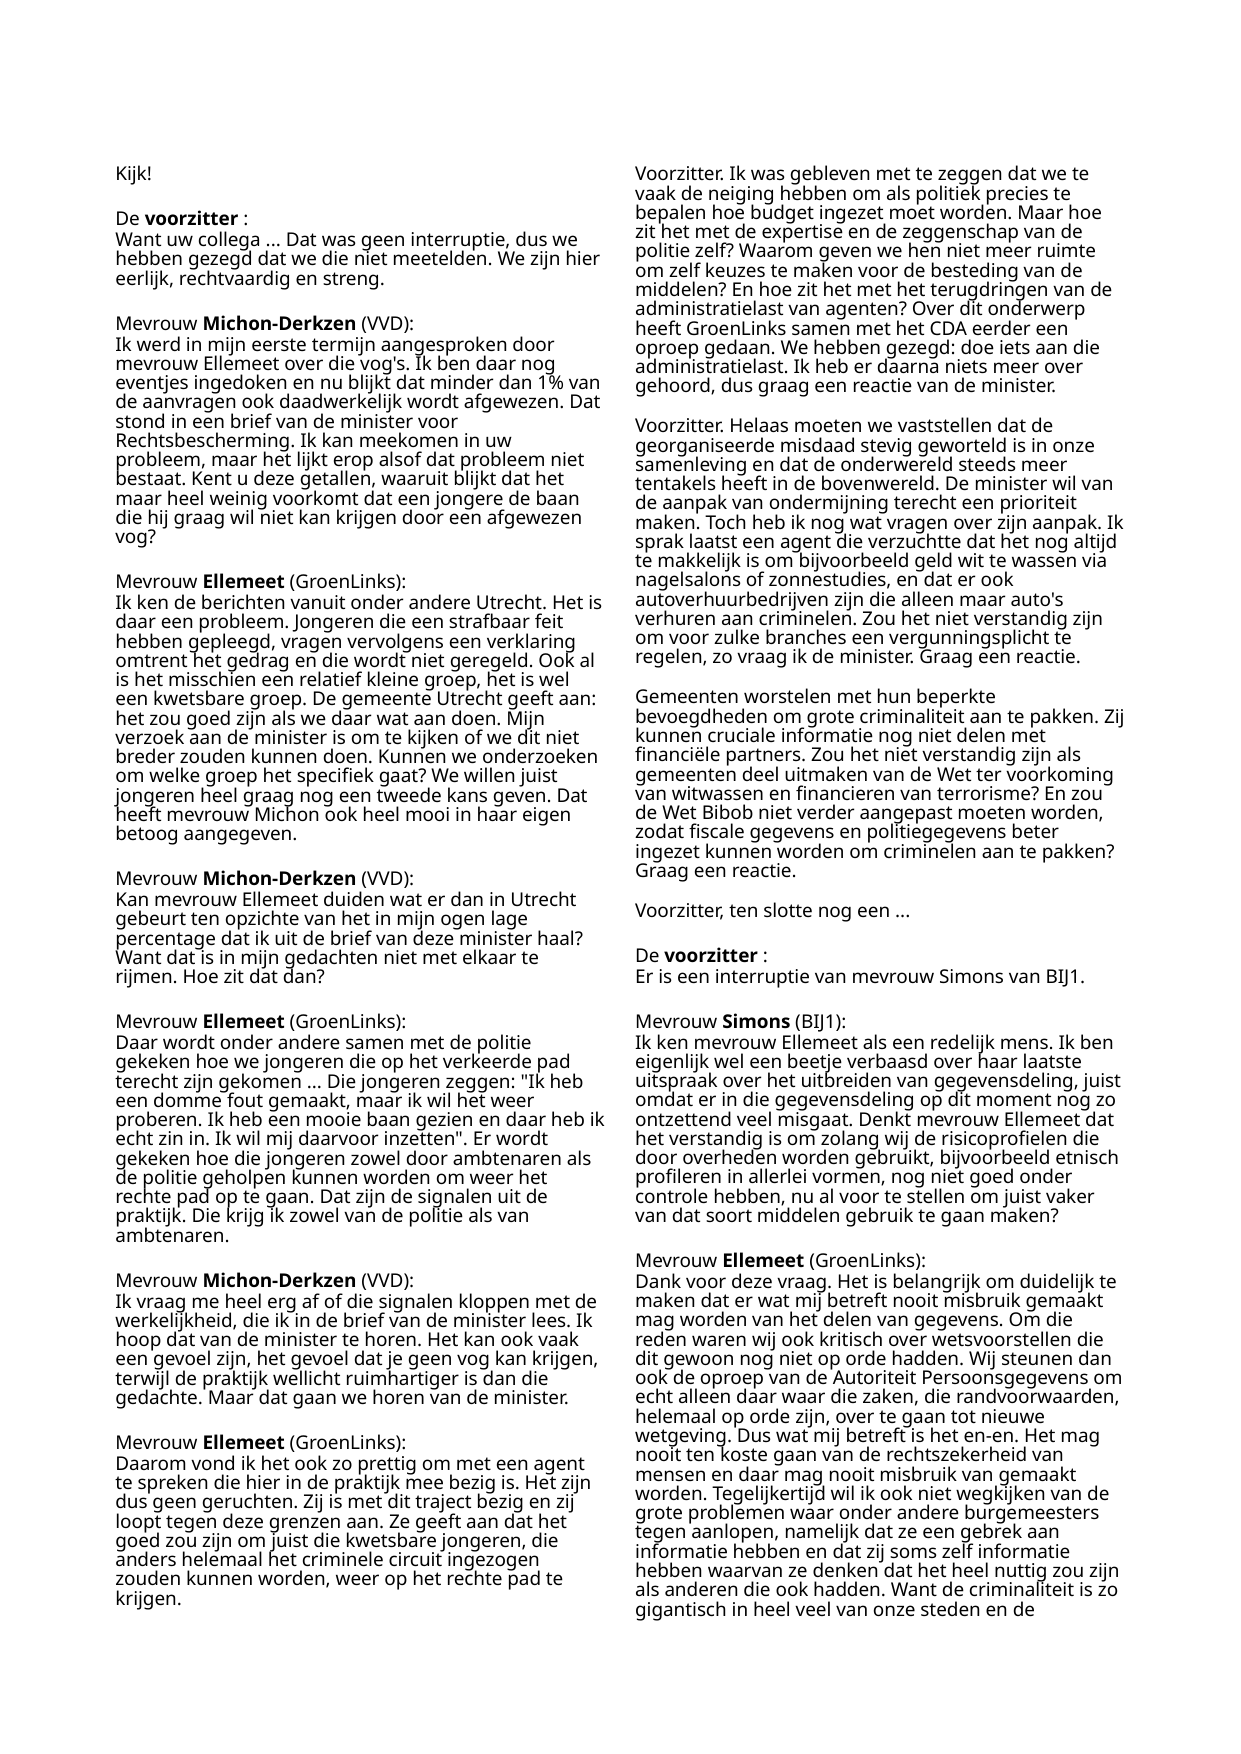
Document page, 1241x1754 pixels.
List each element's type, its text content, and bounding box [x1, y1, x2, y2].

text Daar wordt onder andere samen met de politie gekeken hoe we jongeren die op het verkeerde pad terecht zijn gekomen ... Die jongeren zeggen: "Ik heb een domme fout gemaakt, maar ik wil het weer proberen. Ik heb een mooie baan gezien en daar heb ik echt zin in. Ik wil mij daarvoor inzetten". Er wordt gekeken hoe die jongeren zowel door ambtenaren als de politie geholpen kunnen worden om weer het rechte pad op te gaan. Dat zijn de signalen uit de praktijk. Die krijg ik zowel van de politie als van ambtenaren. [115, 1034, 605, 1246]
text Ik vraag me heel erg af of die signalen kloppen met de werkelijkheid, die ik in de brief van de minister lees. Ik hoop dat van de minister te horen. Het kan ook vaak een gevoel zijn, het gevoel dat je geen vog kan krijgen, terwijl de praktijk wellicht ruimhartiger is dan die gedachte. Maar dat gaan we horen van de minister. [115, 1293, 605, 1408]
text Kijk! [115, 165, 605, 184]
text Want uw collega ... Dat was geen interruptie, dus we hebben gezegd dat we die niet meetelden. We zijn hier eerlijk, rechtvaardig en streng. [115, 231, 605, 289]
text Gemeenten worstelen met hun beperkte bevoegdheden om grote criminaliteit aan te pakken. Zij kunnen cruciale informatie nog niet delen met financiële partners. Zou het niet verstandig zijn als gemeenten deel uitmaken van de Wet ter voorkoming van witwassen en financieren van terrorisme? En zou de Wet Bibob niet verder aangepast moeten worden, zodat fiscale gegevens en politiegegevens beter ingezet kunnen worden om criminelen aan te pakken? Graag een reactie. [635, 688, 1125, 881]
text Voorzitter. Helaas moeten we vaststellen dat de georganiseerde misdaad stevig geworteld is in onze samenleving en dat de onderwereld steeds meer tentakels heeft in de bovenwereld. De minister wil van de aanpak van ondermijning terecht een prioriteit maken. Toch heb ik nog wat vragen over zijn aanpak. Ik sprak laatst een agent die verzuchtte dat het nog altijd te makkelijk is om bijvoorbeeld geld wit te wassen via nagelsalons of zonnestudies, en dat er ook autoverhuurbedrijven zijn die alleen maar auto's verhuren aan criminelen. Zou het niet verstandig zijn om voor zulke branches een vergunningsplicht te regelen, zo vraag ik de minister. Graag een reactie. [635, 417, 1125, 668]
text Kan mevrouw Ellemeet duiden wat er dan in Utrecht gebeurt ten opzichte van het in mijn ogen lage percentage dat ik uit de brief van deze minister haal? Want dat is in mijn gedachten niet met elkaar te rijmen. Hoe zit dat dan? [115, 891, 605, 987]
text Er is een interruptie van mevrouw Simons van BIJ1. [635, 968, 1125, 987]
text Ik werd in mijn eerste termijn aangesproken door mevrouw Ellemeet over die vog's. Ik ben daar nog eventjes ingedoken en nu blijkt dat minder dan 1% van de aanvragen ook daadwerkelijk wordt afgewezen. Dat stond in een brief van de minister voor Rechtsbescherming. Ik kan meekomen in uw probleem, maar het lijkt erop alsof dat probleem niet bestaat. Kent u deze getallen, waaruit blijkt dat het maar heel weinig voorkomt dat een jongere de baan die hij graag wil niet kan krijgen door een afgewezen vog? [115, 336, 605, 547]
text Voorzitter. Ik was gebleven met te zeggen dat we te vaak de neiging hebben om als politiek precies te bepalen hoe budget ingezet moet worden. Maar hoe zit het met de expertise en de zeggenschap van de politie zelf? Waarom geven we hen niet meer ruimte om zelf keuzes te maken voor de besteding van de middelen? En hoe zit het met het terugdringen van de administratielast van agenten? Over dit onderwerp heeft GroenLinks samen met het CDA eerder een oproep gedaan. We hebben gezegd: doe iets aan die administratielast. Ik heb er daarna niets meer over gehoord, dus graag een reactie van de minister. [635, 165, 1125, 397]
text Mevrouw Simons (BIJ1): [635, 1008, 1125, 1034]
text Dank voor deze vraag. Het is belangrijk om duidelijk te maken dat er wat mij betreft nooit misbruik gemaakt mag worden van het delen van gegevens. Om die reden waren wij ook kritisch over wetsvoorstellen die dit gewoon nog niet op orde hadden. Wij steunen dan ook de oproep van de Autoriteit Persoonsgegevens om echt alleen daar waar die zaken, die randvoorwaarden, helemaal op orde zijn, over te gaan tot nieuwe wetgeving. Dus wat mij betreft is het en-en. Het mag nooit ten koste gaan van de rechtszekerheid van mensen en daar mag nooit misbruik van gemaakt worden. Tegelijkertijd wil ik ook niet wegkijken van de grote problemen waar onder andere burgemeesters tegen aanlopen, namelijk dat ze een gebrek aan informatie hebben en dat zij soms zelf informatie hebben waarvan ze denken dat het heel nuttig zou zijn als anderen die ook hadden. Want de criminaliteit is zo gigantisch in heel veel van onze steden en de [635, 1273, 1125, 1620]
text Ik ken mevrouw Ellemeet als een redelijk mens. Ik ben eigenlijk wel een beetje verbaasd over haar laatste uitspraak over het uitbreiden van gegevensdeling, juist omdat er in die gegevensdeling op dit moment nog zo ontzettend veel misgaat. Denkt mevrouw Ellemeet dat het verstandig is om zolang wij de risicoprofielen die door overheden worden gebruikt, bijvoorbeeld etnisch profileren in allerlei vormen, nog niet goed onder controle hebben, nu al voor te stellen om juist vaker van dat soort middelen gebruik te gaan maken? [635, 1034, 1125, 1226]
text De voorzitter : [115, 205, 605, 231]
text Mevrouw Ellemeet (GroenLinks): [115, 568, 605, 594]
text Mevrouw Ellemeet (GroenLinks): [115, 1429, 605, 1455]
text Voorzitter, ten slotte nog een ... [635, 902, 1125, 921]
text Mevrouw Ellemeet (GroenLinks): [635, 1247, 1125, 1273]
text Mevrouw Michon-Derkzen (VVD): [115, 310, 605, 336]
text Ik ken de berichten vanuit onder andere Utrecht. Het is daar een probleem. Jongeren die een strafbaar feit hebben gepleegd, vragen vervolgens een verklaring omtrent het gedrag en die wordt niet geregeld. Ook al is het misschien een relatief kleine groep, het is wel een kwetsbare groep. De gemeente Utrecht geeft aan: het zou goed zijn als we daar wat aan doen. Mijn verzoek aan de minister is om te kijken of we dit niet breder zouden kunnen doen. Kunnen we onderzoeken om welke groep het specifiek gaat? We willen juist jongeren heel graag nog een tweede kans geven. Dat heeft mevrouw Michon ook heel mooi in haar eigen betoog aangegeven. [115, 594, 605, 844]
text Mevrouw Michon-Derkzen (VVD): [115, 865, 605, 891]
text Mevrouw Ellemeet (GroenLinks): [115, 1008, 605, 1034]
text De voorzitter : [635, 942, 1125, 968]
text Mevrouw Michon-Derkzen (VVD): [115, 1267, 605, 1293]
text Daarom vond ik het ook zo prettig om met een agent te spreken die hier in de praktijk mee bezig is. Het zijn dus geen geruchten. Zij is met dit traject bezig en zij loopt tegen deze grenzen aan. Ze geeft aan dat het goed zou zijn om juist die kwetsbare jongeren, die anders helemaal het criminele circuit ingezogen zouden kunnen worden, weer op het rechte pad te krijgen. [115, 1455, 605, 1609]
